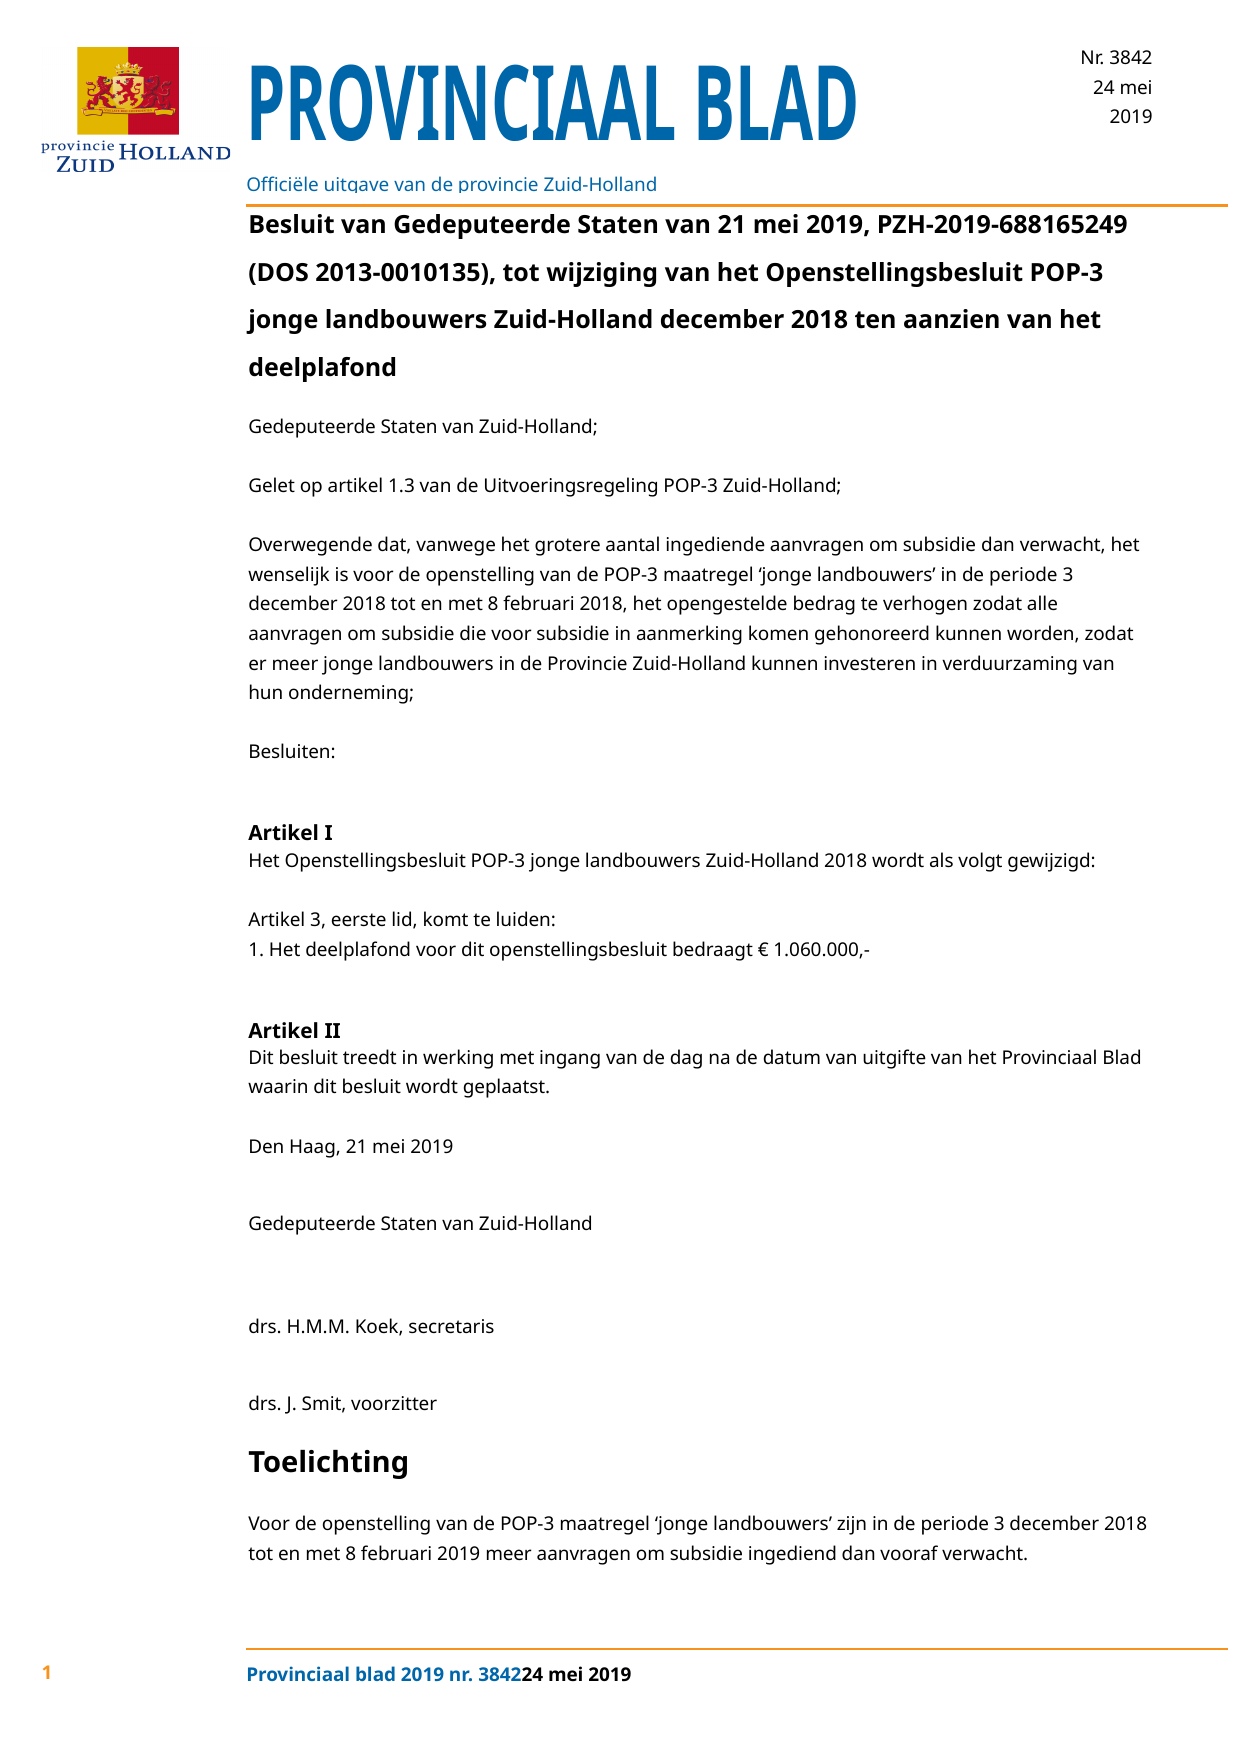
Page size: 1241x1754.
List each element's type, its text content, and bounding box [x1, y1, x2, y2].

text 1. Het deelplafond voor dit openstellingsbesluit bedraagt € 1.060.000,- [248, 936, 1152, 961]
picture [41, 47, 231, 172]
text Artikel 3, eerste lid, komt te luiden: [248, 906, 1152, 932]
text Dit besluit treedt in werking met ingang van de dag na de datum van uitgifte van het Provinciaal Blad waarin dit besluit wordt geplaatst. [248, 1044, 1152, 1099]
text Artikel I [248, 818, 1152, 847]
text Besluiten: [248, 738, 1152, 764]
text drs. J. Smit, voorzitter [248, 1390, 1152, 1416]
text Overwegende dat, vanwege het grotere aantal ingediende aanvragen om subsidie dan verwacht, het wenselijk is voor de openstelling van de POP-3 maatregel ‘jonge landbouwers’ in de periode 3 december 2018 tot en met 8 februari 2018, het opengestelde bedrag te verhogen zodat alle aanvragen om subsidie die voor subsidie in aanmerking komen gehonoreerd kunnen worden, zodat er meer jonge landbouwers in de Provincie Zuid-Holland kunnen investeren in verduurzaming van hun onderneming; [248, 531, 1152, 705]
text drs. H.M.M. Koek, secretaris [248, 1313, 1152, 1339]
text Besluit van Gedeputeerde Staten van 21 mei 2019, PZH-2019-688165249 (DOS 2013-0010135), tot wijziging van het Openstellingsbesluit POP-3 jonge landbouwers Zuid-Holland december 2018 ten aanzien van het deelplafond [248, 207, 1152, 384]
text Den Haag, 21 mei 2019 [248, 1133, 1152, 1159]
text Gedeputeerde Staten van Zuid-Holland [248, 1210, 1152, 1236]
text Gelet op artikel 1.3 van de Uitvoeringsregeling POP-3 Zuid-Holland; [248, 472, 1152, 498]
text Toelichting [248, 1442, 1152, 1481]
text Het Openstellingsbesluit POP-3 jonge landbouwers Zuid-Holland 2018 wordt als volgt gewijzigd: [248, 847, 1152, 873]
text Artikel II [248, 1016, 1152, 1044]
text Gedeputeerde Staten van Zuid-Holland; [248, 413, 1152, 439]
text Voor de openstelling van de POP-3 maatregel ‘jonge landbouwers’ zijn in de periode 3 december 2018 tot en met 8 februari 2019 meer aanvragen om subsidie ingediend dan vooraf verwacht. [248, 1511, 1152, 1566]
